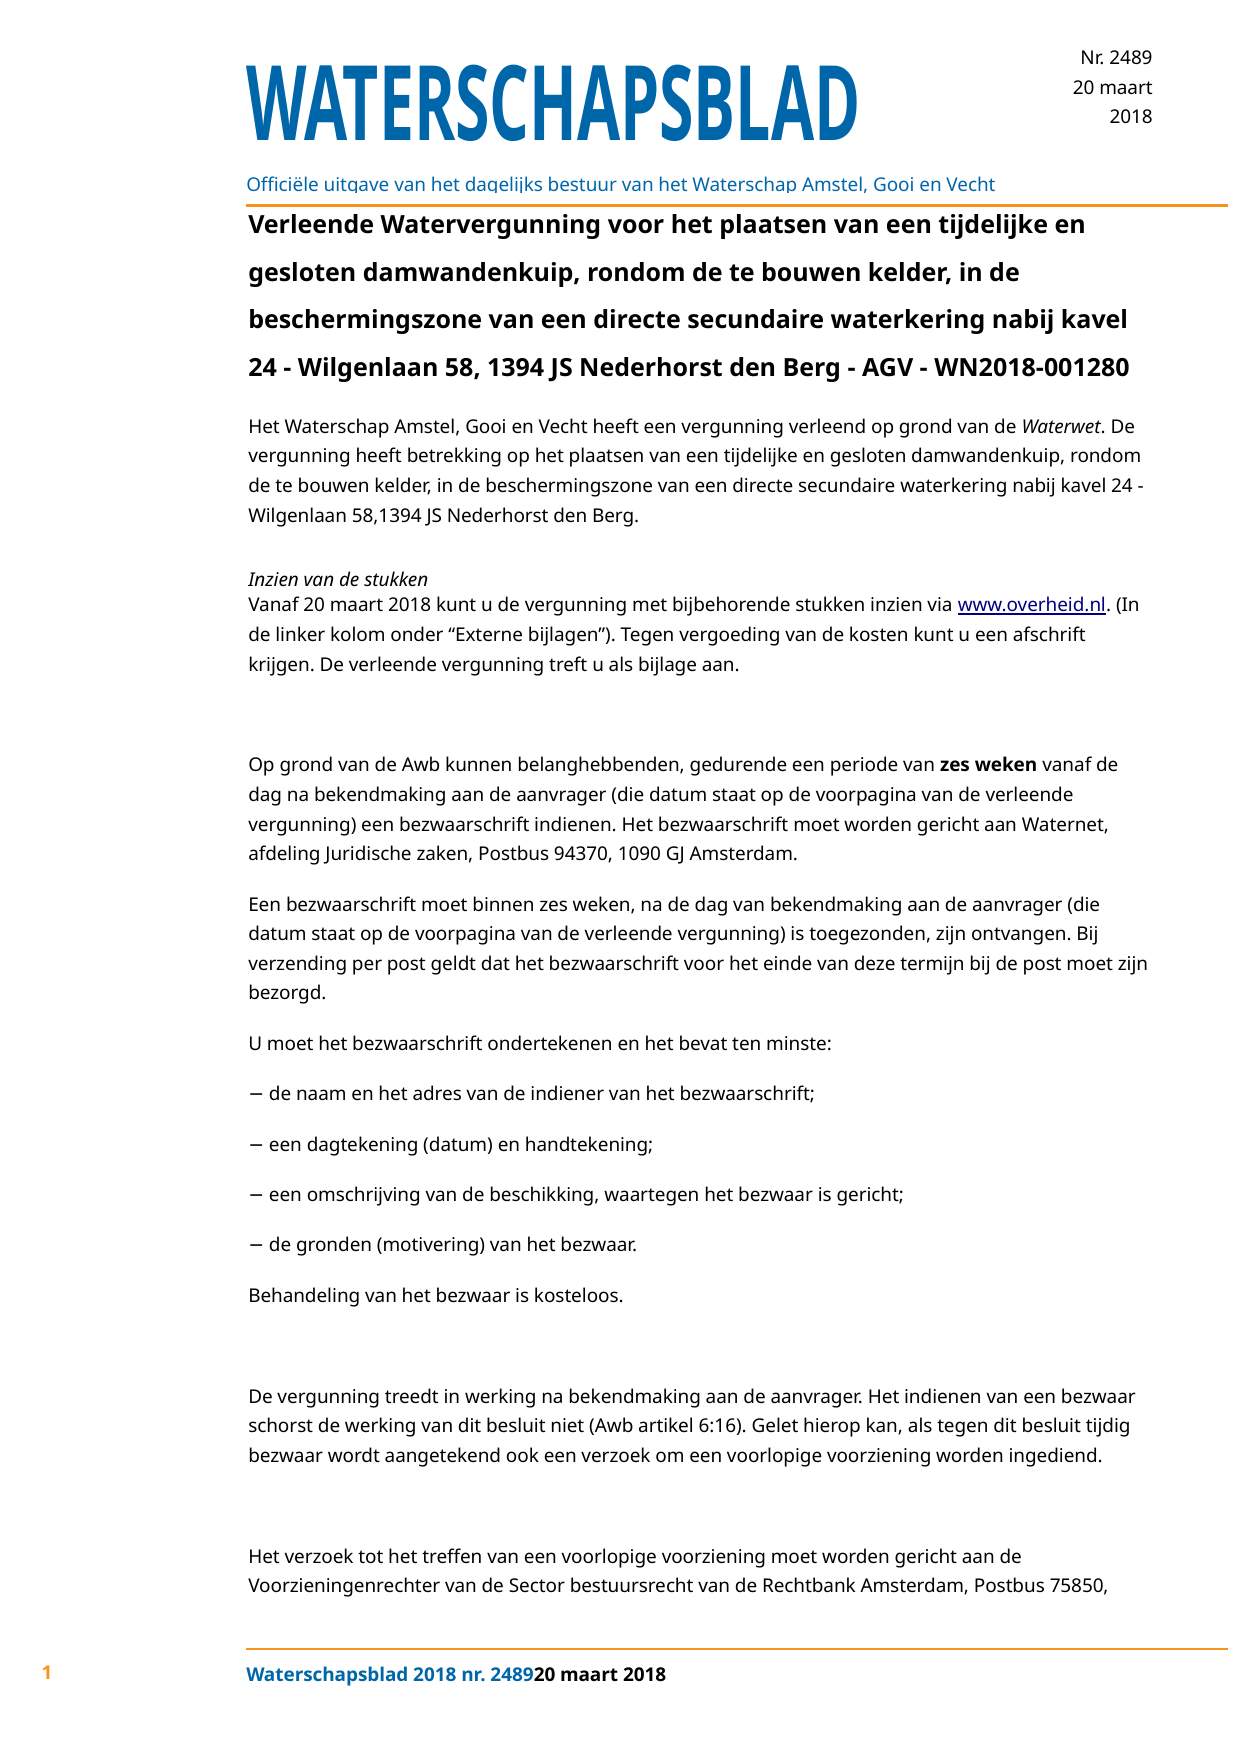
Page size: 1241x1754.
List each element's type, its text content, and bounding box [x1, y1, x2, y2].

text U moet het bezwaarschrift ondertekenen en het bevat ten minste: [248, 1030, 1152, 1056]
text Inzien van de stukken [248, 566, 1152, 592]
picture [41, 47, 231, 172]
text − de naam en het adres van de indiener van het bezwaarschrift; [248, 1080, 1152, 1106]
text Het Waterschap Amstel, Gooi en Vecht heeft een vergunning verleend op grond van de Waterwet. De vergunning heeft betrekking op het plaatsen van een tijdelijke en gesloten damwandenkuip, rondom de te bouwen kelder, in de beschermingszone van een directe secundaire waterkering nabij kavel 24 - Wilgenlaan 58,1394 JS Nederhorst den Berg. [248, 413, 1152, 528]
text Behandeling van het bezwaar is kosteloos. [248, 1282, 1152, 1308]
text − een dagtekening (datum) en handtekening; [248, 1131, 1152, 1156]
text Vanaf 20 maart 2018 kunt u de vergunning met bijbehorende stukken inzien via www.overheid.nl. (In de linker kolom onder “Externe bijlagen”). Tegen vergoeding van de kosten kunt u een afschrift krijgen. De verleende vergunning treft u als bijlage aan. [248, 592, 1152, 676]
text − een omschrijving van de beschikking, waartegen het bezwaar is gericht; [248, 1181, 1152, 1207]
text − de gronden (motivering) van het bezwaar. [248, 1232, 1152, 1257]
text Het verzoek tot het treffen van een voorlopige voorziening moet worden gericht aan de Voorzieningenrechter van de Sector bestuursrecht van de Rechtbank Amsterdam, Postbus 75850, [248, 1543, 1152, 1598]
text Een bezwaarschrift moet binnen zes weken, na de dag van bekendmaking aan de aanvrager (die datum staat op de voorpagina van de verleende vergunning) is toegezonden, zijn ontvangen. Bij verzending per post geldt dat het bezwaarschrift voor het einde van deze termijn bij de post moet zijn bezorgd. [248, 891, 1152, 1005]
text Op grond van de Awb kunnen belanghebbenden, gedurende een periode van zes weken vanaf de dag na bekendmaking aan de aanvrager (die datum staat op de voorpagina van de verleende vergunning) een bezwaarschrift indienen. Het bezwaarschrift moet worden gericht aan Waternet, afdeling Juridische zaken, Postbus 94370, 1090 GJ Amsterdam. [248, 752, 1152, 866]
text Verleende Watervergunning voor het plaatsen van een tijdelijke en gesloten damwandenkuip, rondom de te bouwen kelder, in de beschermingszone van een directe secundaire waterkering nabij kavel 24 - Wilgenlaan 58, 1394 JS Nederhorst den Berg - AGV - WN2018-001280 [248, 207, 1152, 384]
text De vergunning treedt in werking na bekendmaking aan de aanvrager. Het indienen van een bezwaar schorst de werking van dit besluit niet (Awb artikel 6:16). Gelet hierop kan, als tegen dit besluit tijdig bezwaar wordt aangetekend ook een verzoek om een voorlopige voorziening worden ingediend. [248, 1383, 1152, 1468]
